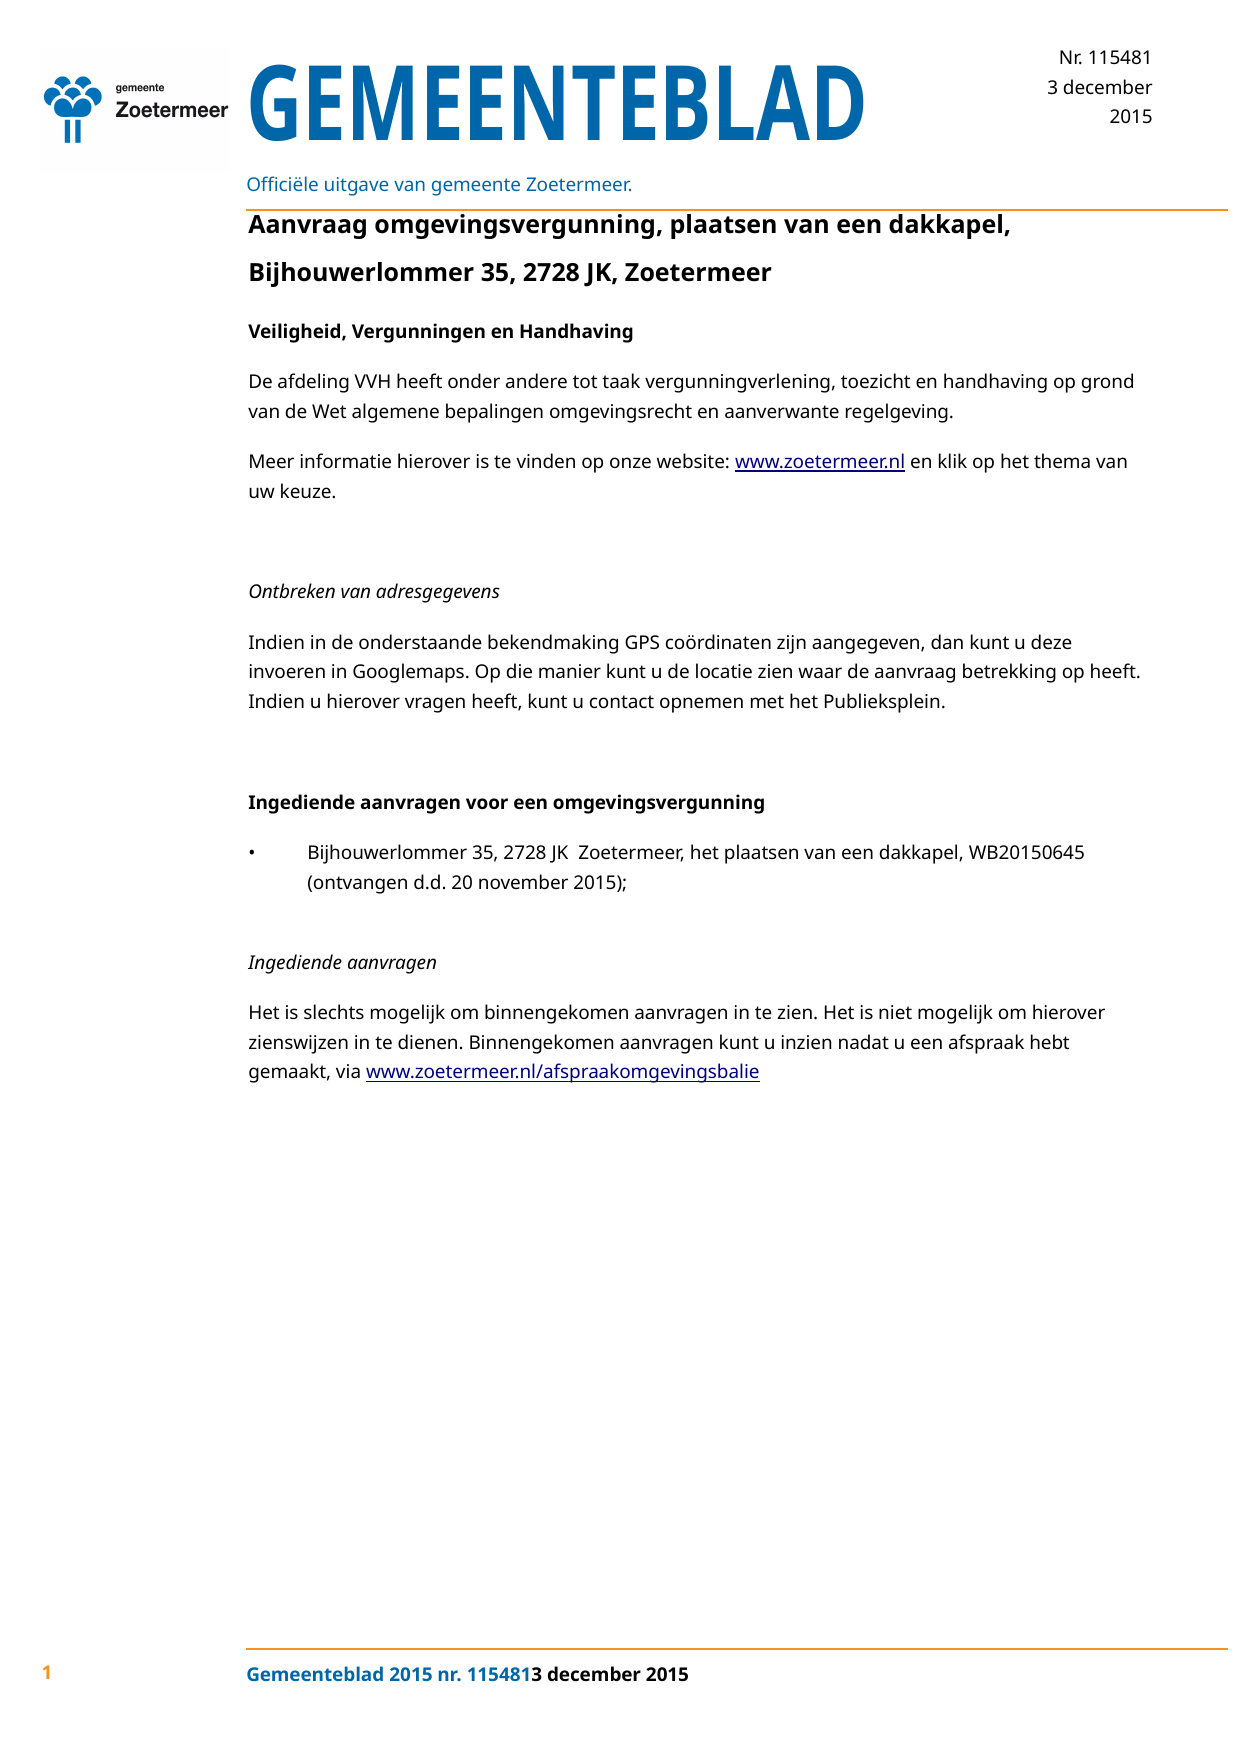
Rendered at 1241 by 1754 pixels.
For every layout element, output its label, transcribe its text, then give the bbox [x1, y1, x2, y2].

text Ontbreken van adresgegevens [248, 579, 1152, 604]
text Ingediende aanvragen voor een omgevingsvergunning [248, 789, 1152, 815]
picture [41, 47, 231, 172]
text Het is slechts mogelijk om binnengekomen aanvragen in te zien. Het is niet mogelijk om hierover zienswijzen in te dienen. Binnengekomen aanvragen kunt u inzien nadat u een afspraak hebt gemaakt, via www.zoetermeer.nl/afspraakomgevingsbalie [248, 999, 1152, 1084]
text De afdeling VVH heeft onder andere tot taak vergunningverlening, toezicht en handhaving op grond van de Wet algemene bepalingen omgevingsrecht en aanverwante regelgeving. [248, 368, 1152, 424]
list Bijhouwerlommer 35, 2728 JK Zoetermeer, het plaatsen van een dakkapel, WB20150645 (ontvangen d.d. 20 november 2015); [248, 839, 1152, 895]
text Veiligheid, Vergunningen en Handhaving [248, 318, 1152, 344]
text Ingediende aanvragen [248, 949, 1152, 975]
text Aanvraag omgevingsvergunning, plaatsen van een dakkapel, Bijhouwerlommer 35, 2728 JK, Zoetermeer [248, 211, 1152, 288]
text Meer informatie hierover is te vinden op onze website: www.zoetermeer.nl en klik op het thema van uw keuze. [248, 448, 1152, 504]
text Indien in de onderstaande bekendmaking GPS coördinaten zijn aangegeven, dan kunt u deze invoeren in Googlemaps. Op die manier kunt u de locatie zien waar de aanvraag betrekking op heeft. Indien u hierover vragen heeft, kunt u contact opnemen met het Publieksplein. [248, 629, 1152, 714]
